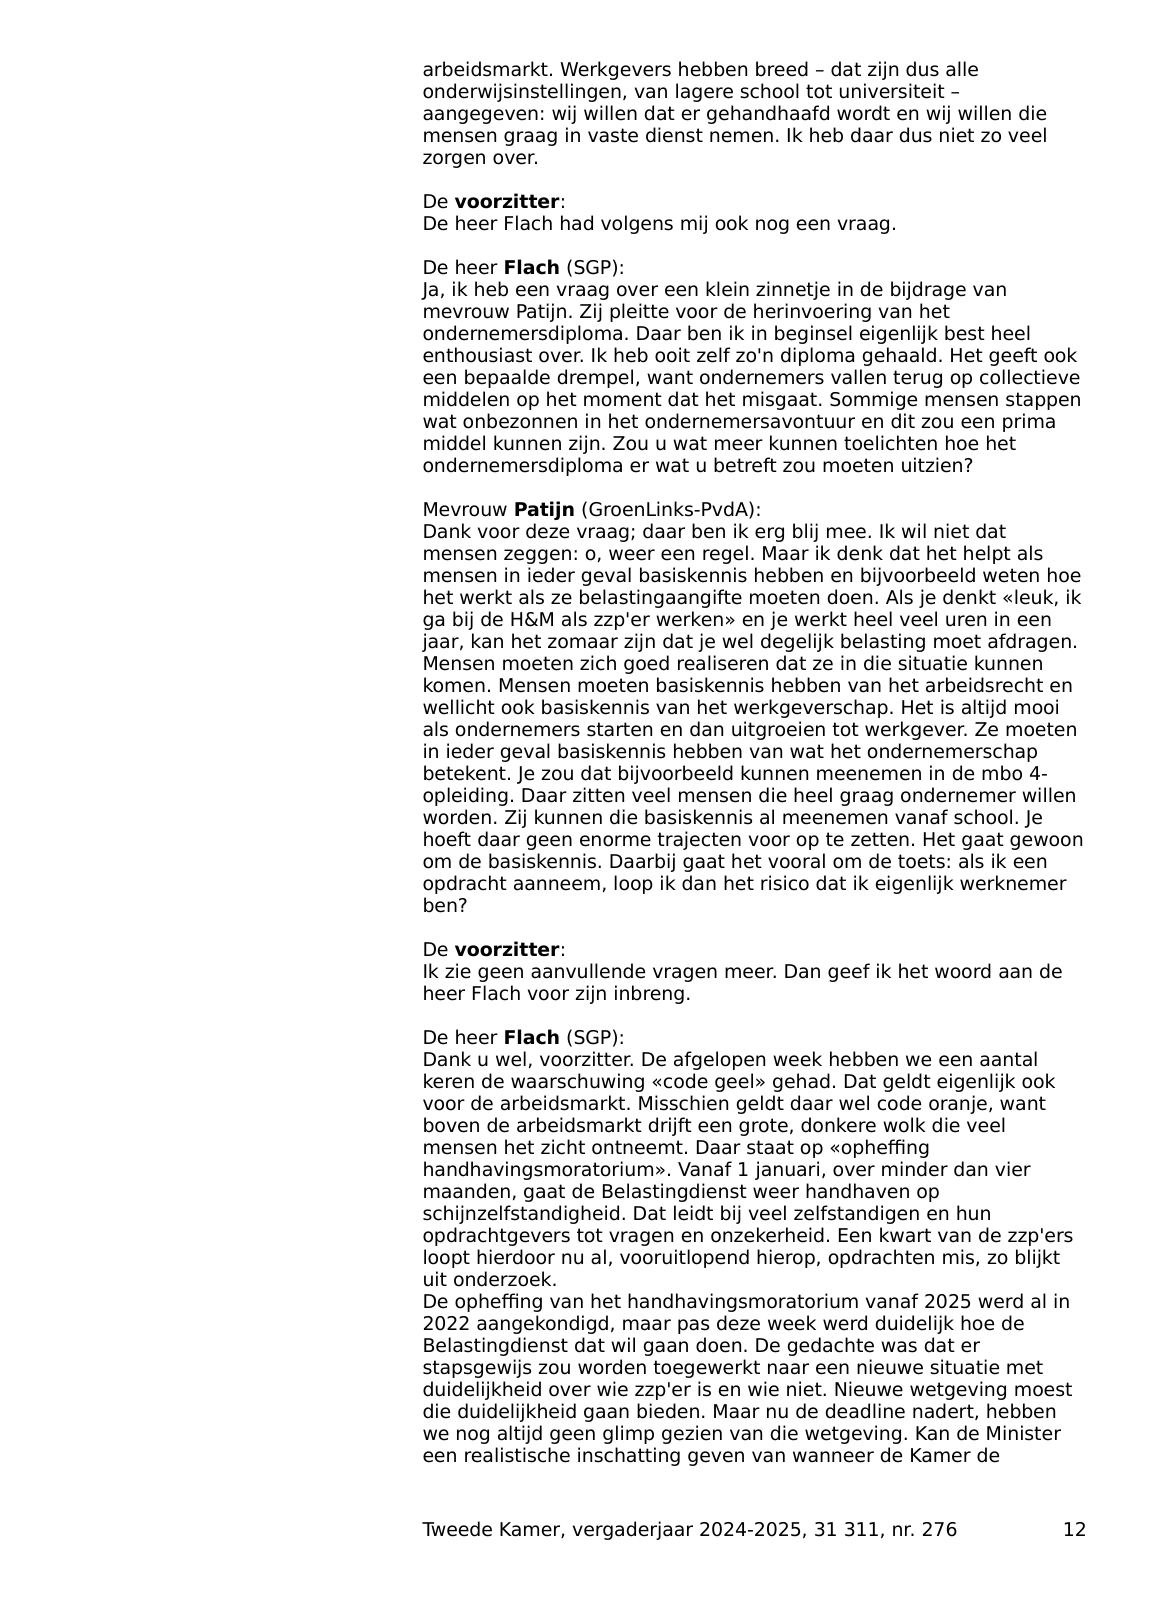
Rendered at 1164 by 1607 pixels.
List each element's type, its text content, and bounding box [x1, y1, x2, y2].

text Ik zie geen aanvullende vragen meer. Dan geef ik het woord aan de heer Flach voor zijn inbreng. [422, 961, 1087, 1005]
text De heer Flach (SGP): [422, 257, 1087, 279]
text Ja, ik heb een vraag over een klein zinnetje in de bijdrage van mevrouw Patijn. Zij pleitte voor de herinvoering van het ondernemersdiploma. Daar ben ik in beginsel eigenlijk best heel enthousiast over. Ik heb ooit zelf zo'n diploma gehaald. Het geeft ook een bepaalde drempel, want ondernemers vallen terug op collectieve middelen op het moment dat het misgaat. Sommige mensen stappen wat onbezonnen in het ondernemersavontuur en dit zou een prima middel kunnen zijn. Zou u wat meer kunnen toelichten hoe het ondernemersdiploma er wat u betreft zou moeten uitzien? [422, 279, 1087, 477]
text arbeidsmarkt. Werkgevers hebben breed – dat zijn dus alle onderwijsinstellingen, van lagere school tot universiteit – aangegeven: wij willen dat er gehandhaafd wordt en wij willen die mensen graag in vaste dienst nemen. Ik heb daar dus niet zo veel zorgen over. [422, 59, 1087, 169]
text De heer Flach (SGP): [422, 1027, 1087, 1049]
text Dank u wel, voorzitter. De afgelopen week hebben we een aantal keren de waarschuwing «code geel» gehad. Dat geldt eigenlijk ook voor de arbeidsmarkt. Misschien geldt daar wel code oranje, want boven de arbeidsmarkt drijft een grote, donkere wolk die veel mensen het zicht ontneemt. Daar staat op «opheffing handhavingsmoratorium». Vanaf 1 januari, over minder dan vier maanden, gaat de Belastingdienst weer handhaven op schijnzelfstandigheid. Dat leidt bij veel zelfstandigen en hun opdrachtgevers tot vragen en onzekerheid. Een kwart van de zzp'ers loopt hierdoor nu al, vooruitlopend hierop, opdrachten mis, zo blijkt uit onderzoek. [422, 1049, 1087, 1291]
text Dank voor deze vraag; daar ben ik erg blij mee. Ik wil niet dat mensen zeggen: o, weer een regel. Maar ik denk dat het helpt als mensen in ieder geval basiskennis hebben en bijvoorbeeld weten hoe het werkt als ze belastingaangifte moeten doen. Als je denkt «leuk, ik ga bij de H&M als zzp'er werken» en je werkt heel veel uren in een jaar, kan het zomaar zijn dat je wel degelijk belasting moet afdragen. Mensen moeten zich goed realiseren dat ze in die situatie kunnen komen. Mensen moeten basiskennis hebben van het arbeidsrecht en wellicht ook basiskennis van het werkgeverschap. Het is altijd mooi als ondernemers starten en dan uitgroeien tot werkgever. Ze moeten in ieder geval basiskennis hebben van wat het ondernemerschap betekent. Je zou dat bijvoorbeeld kunnen meenemen in de mbo 4-opleiding. Daar zitten veel mensen die heel graag ondernemer willen worden. Zij kunnen die basiskennis al meenemen vanaf school. Je hoeft daar geen enorme trajecten voor op te zetten. Het gaat gewoon om de basiskennis. Daarbij gaat het vooral om de toets: als ik een opdracht aanneem, loop ik dan het risico dat ik eigenlijk werknemer ben? [422, 521, 1087, 917]
text De voorzitter: [422, 939, 1087, 961]
text De opheffing van het handhavingsmoratorium vanaf 2025 werd al in 2022 aangekondigd, maar pas deze week werd duidelijk hoe de Belastingdienst dat wil gaan doen. De gedachte was dat er stapsgewijs zou worden toegewerkt naar een nieuwe situatie met duidelijkheid over wie zzp'er is en wie niet. Nieuwe wetgeving moest die duidelijkheid gaan bieden. Maar nu de deadline nadert, hebben we nog altijd geen glimp gezien van die wetgeving. Kan de Minister een realistische inschatting geven van wanneer de Kamer de [422, 1291, 1087, 1467]
text Mevrouw Patijn (GroenLinks-PvdA): [422, 499, 1087, 521]
text De voorzitter: [422, 191, 1087, 213]
text De heer Flach had volgens mij ook nog een vraag. [422, 213, 1087, 235]
